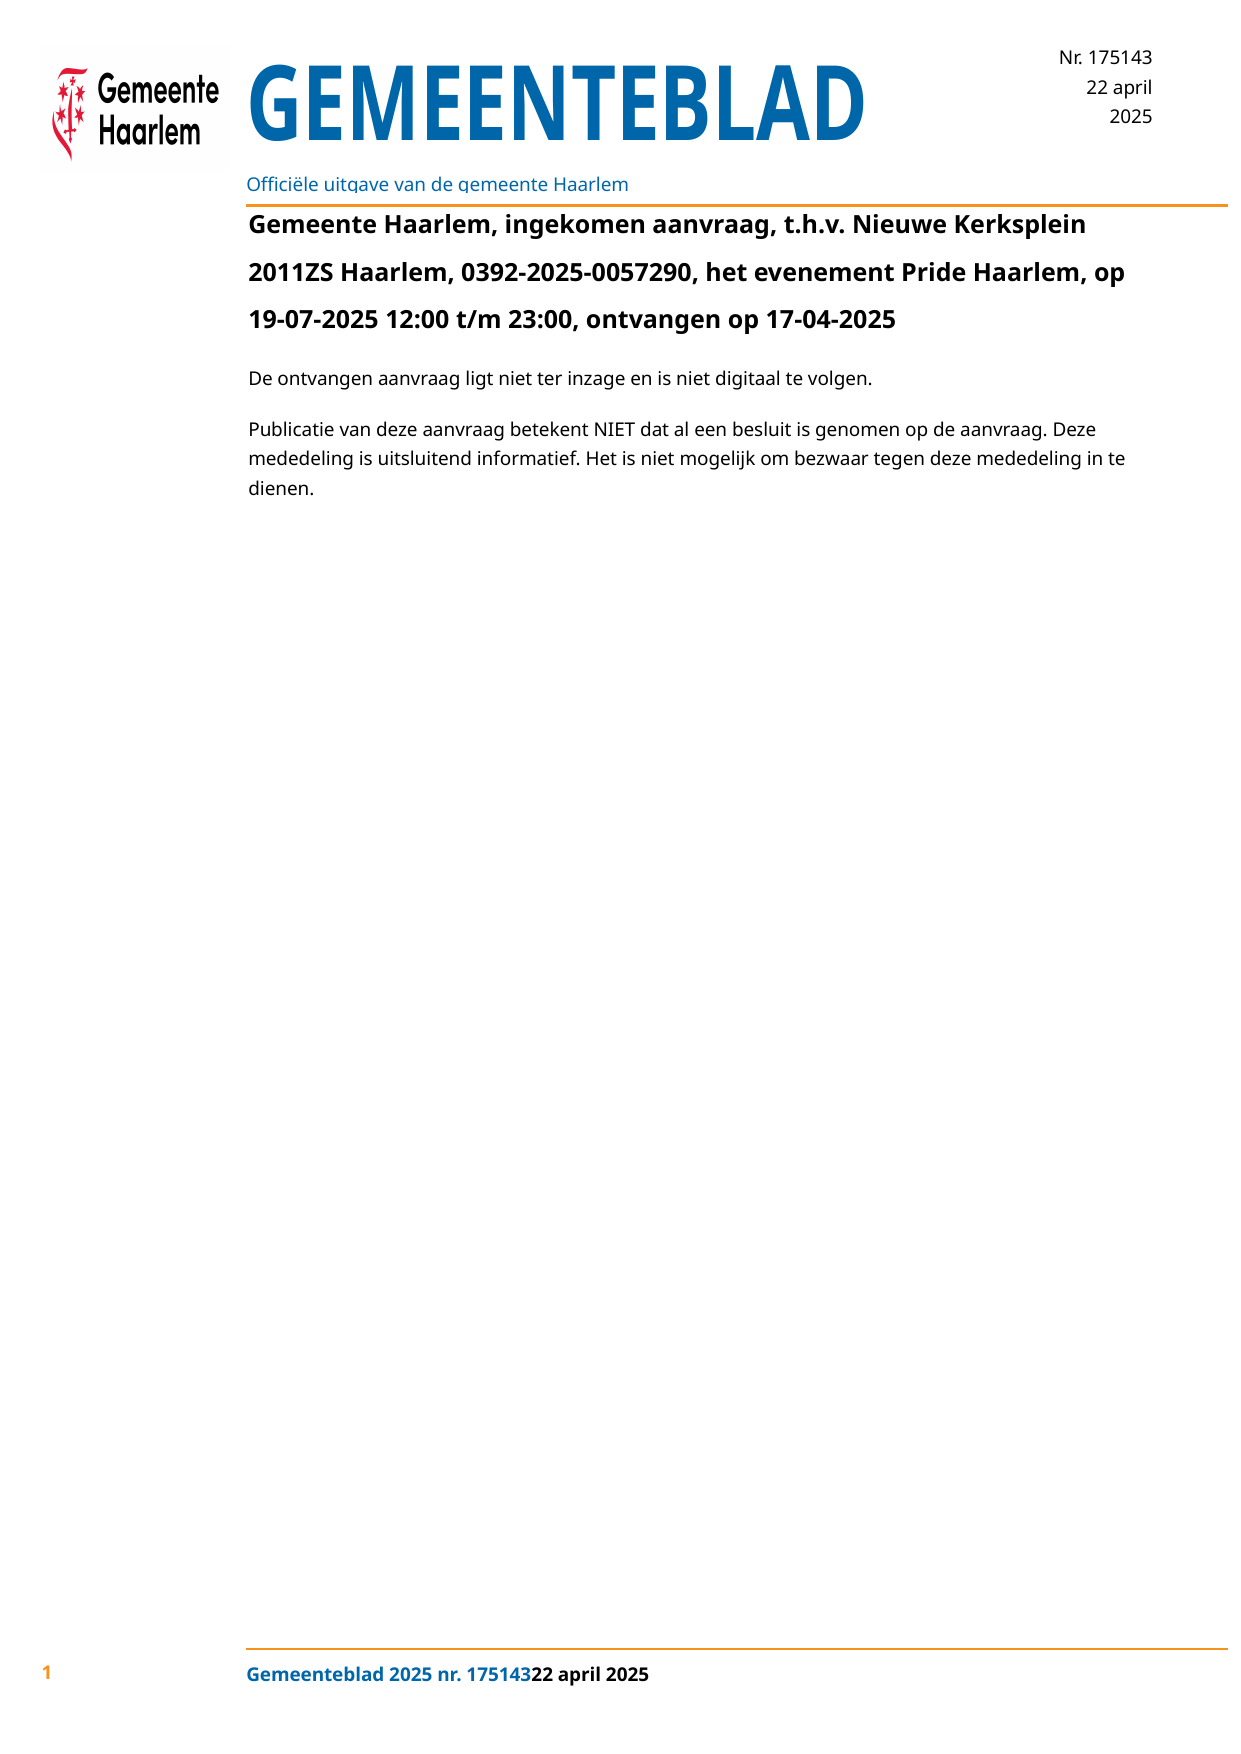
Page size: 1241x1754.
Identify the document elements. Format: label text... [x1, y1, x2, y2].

text Publicatie van deze aanvraag betekent NIET dat al een besluit is genomen op de aanvraag. Deze mededeling is uitsluitend informatief. Het is niet mogelijk om bezwaar tegen deze mededeling in te dienen. [248, 416, 1152, 501]
picture [41, 47, 231, 172]
text De ontvangen aanvraag ligt niet ter inzage en is niet digitaal te volgen. [248, 366, 1152, 391]
text Gemeente Haarlem, ingekomen aanvraag, t.h.v. Nieuwe Kerksplein 2011ZS Haarlem, 0392-2025-0057290, het evenement Pride Haarlem, op 19-07-2025 12:00 t/m 23:00, ontvangen op 17-04-2025 [248, 207, 1152, 336]
